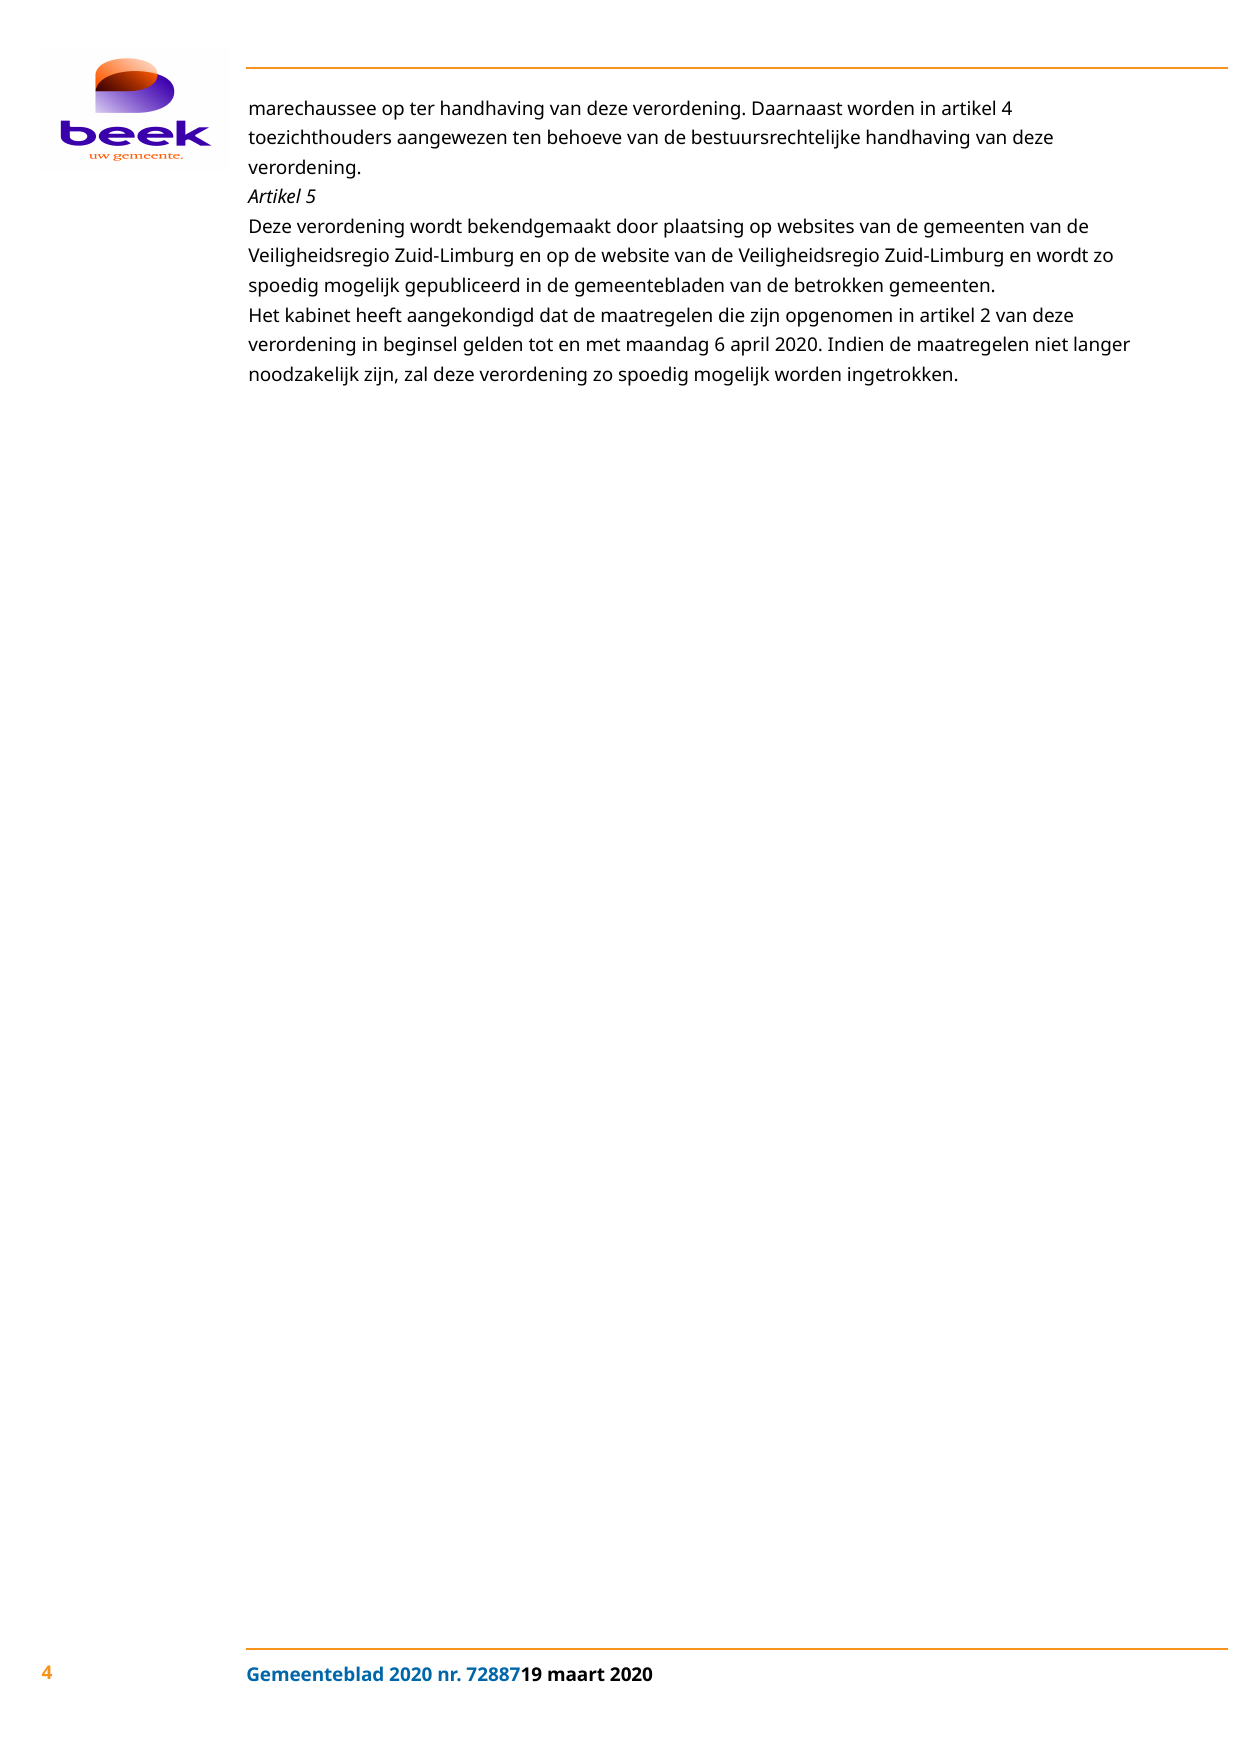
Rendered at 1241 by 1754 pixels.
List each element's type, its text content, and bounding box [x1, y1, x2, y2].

picture [41, 47, 231, 172]
text Artikel 5 [248, 183, 1152, 209]
text marechaussee op ter handhaving van deze verordening. Daarnaast worden in artikel 4 toezichthouders aangewezen ten behoeve van de bestuursrechtelijke handhaving van deze verordening. [248, 95, 1152, 180]
text Het kabinet heeft aangekondigd dat de maatregelen die zijn opgenomen in artikel 2 van deze verordening in beginsel gelden tot en met maandag 6 april 2020. Indien de maatregelen niet langer noodzakelijk zijn, zal deze verordening zo spoedig mogelijk worden ingetrokken. [248, 302, 1152, 387]
text Deze verordening wordt bekendgemaakt door plaatsing op websites van de gemeenten van de Veiligheidsregio Zuid-Limburg en op de website van de Veiligheidsregio Zuid-Limburg en wordt zo spoedig mogelijk gepubliceerd in de gemeentebladen van de betrokken gemeenten. [248, 213, 1152, 298]
